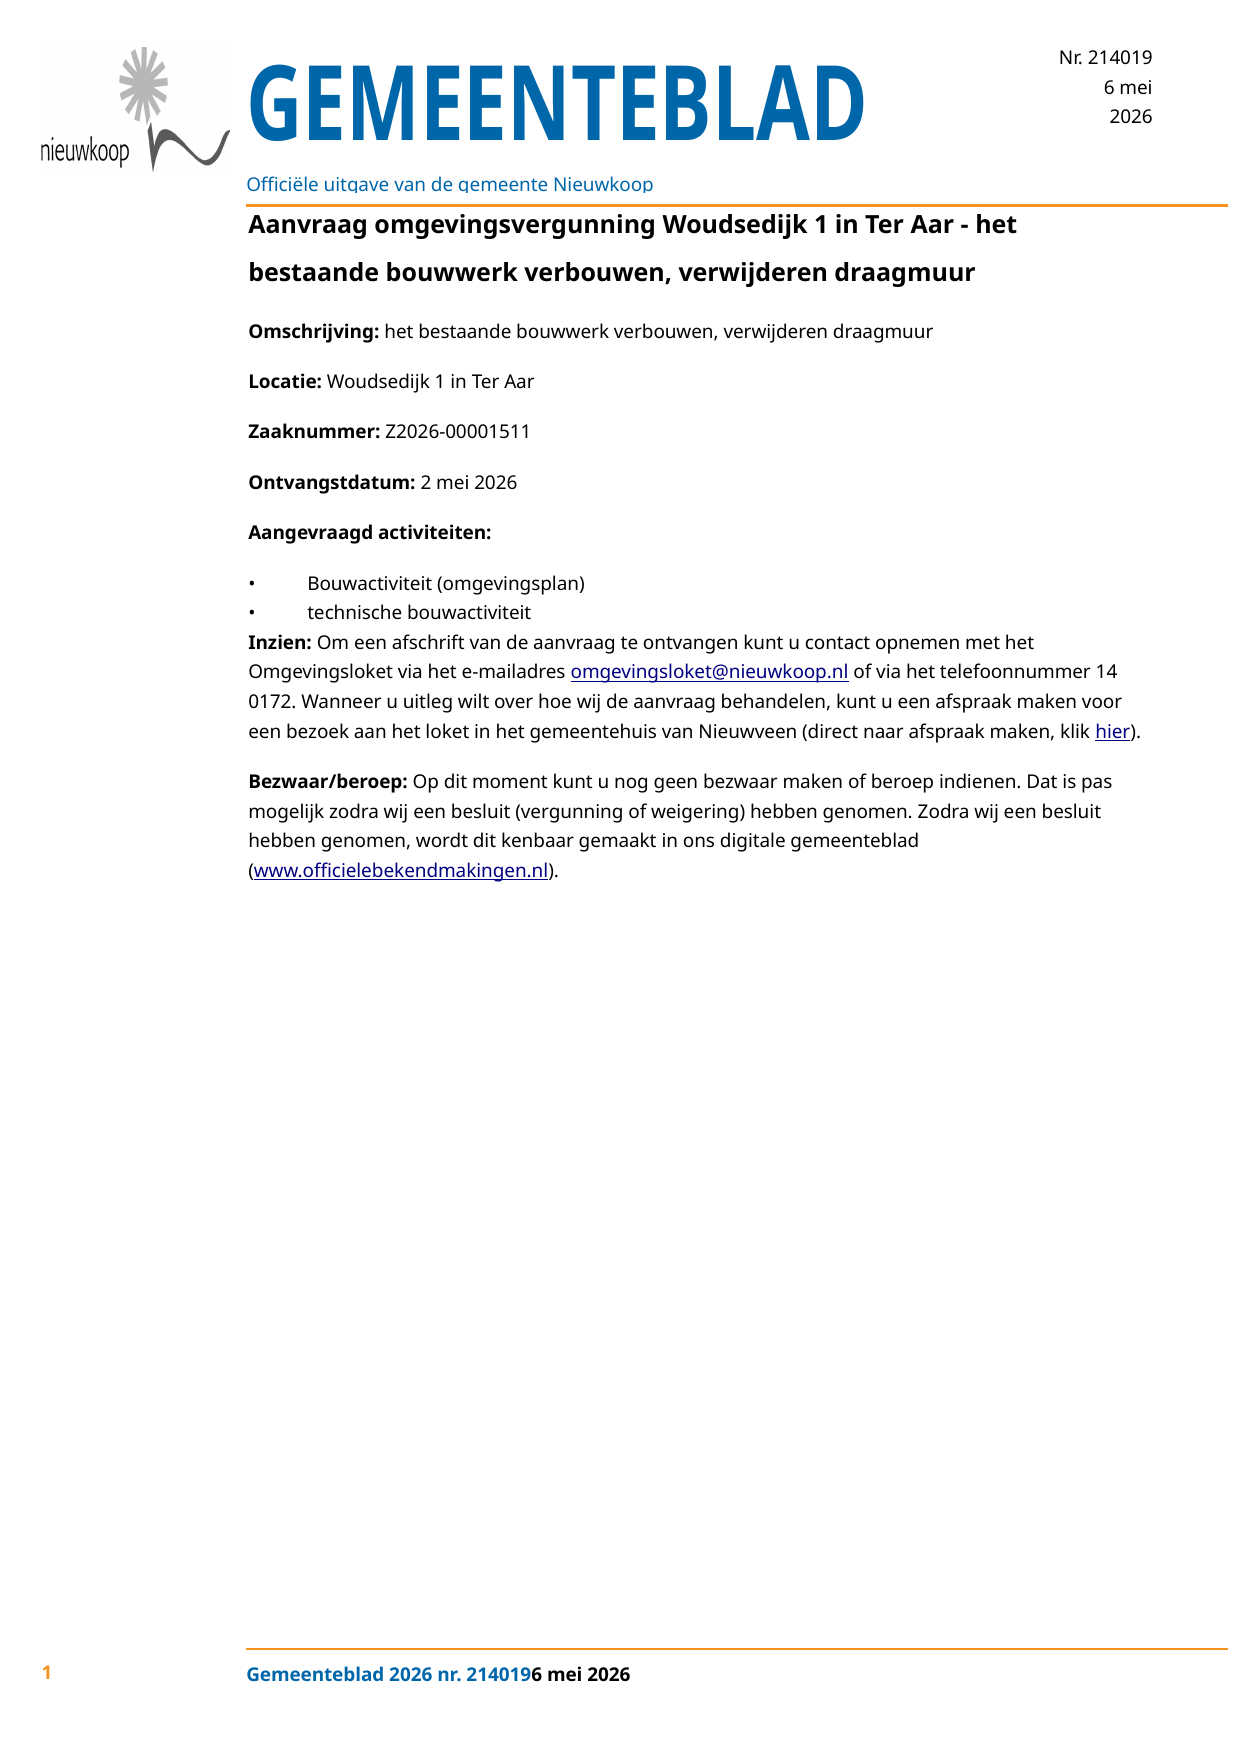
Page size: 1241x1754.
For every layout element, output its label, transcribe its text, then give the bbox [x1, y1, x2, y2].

text Bezwaar/beroep: Op dit moment kunt u nog geen bezwaar maken of beroep indienen. Dat is pas mogelijk zodra wij een besluit (vergunning of weigering) hebben genomen. Zodra wij een besluit hebben genomen, wordt dit kenbaar gemaakt in ons digitale gemeenteblad (www.officielebekendmakingen.nl). [248, 768, 1152, 883]
text Aangevraagd activiteiten: [248, 519, 1152, 545]
picture [41, 47, 231, 172]
list Bouwactiviteit (omgevingsplan) [248, 570, 1152, 596]
text Omschrijving: het bestaande bouwwerk verbouwen, verwijderen draagmuur [248, 318, 1152, 344]
list technische bouwactiviteit [248, 599, 1152, 625]
text Aanvraag omgevingsvergunning Woudsedijk 1 in Ter Aar - het bestaande bouwwerk verbouwen, verwijderen draagmuur [248, 207, 1152, 288]
text Locatie: Woudsedijk 1 in Ter Aar [248, 368, 1152, 394]
text Zaaknummer: Z2026-00001511 [248, 419, 1152, 444]
text Ontvangstdatum: 2 mei 2026 [248, 469, 1152, 495]
text Inzien: Om een afschrift van de aanvraag te ontvangen kunt u contact opnemen met het Omgevingsloket via het e-mailadres omgevingsloket@nieuwkoop.nl of via het telefoonnummer 14 0172. Wanneer u uitleg wilt over hoe wij de aanvraag behandelen, kunt u een afspraak maken voor een bezoek aan het loket in het gemeentehuis van Nieuwveen (direct naar afspraak maken, klik hier). [248, 629, 1152, 744]
